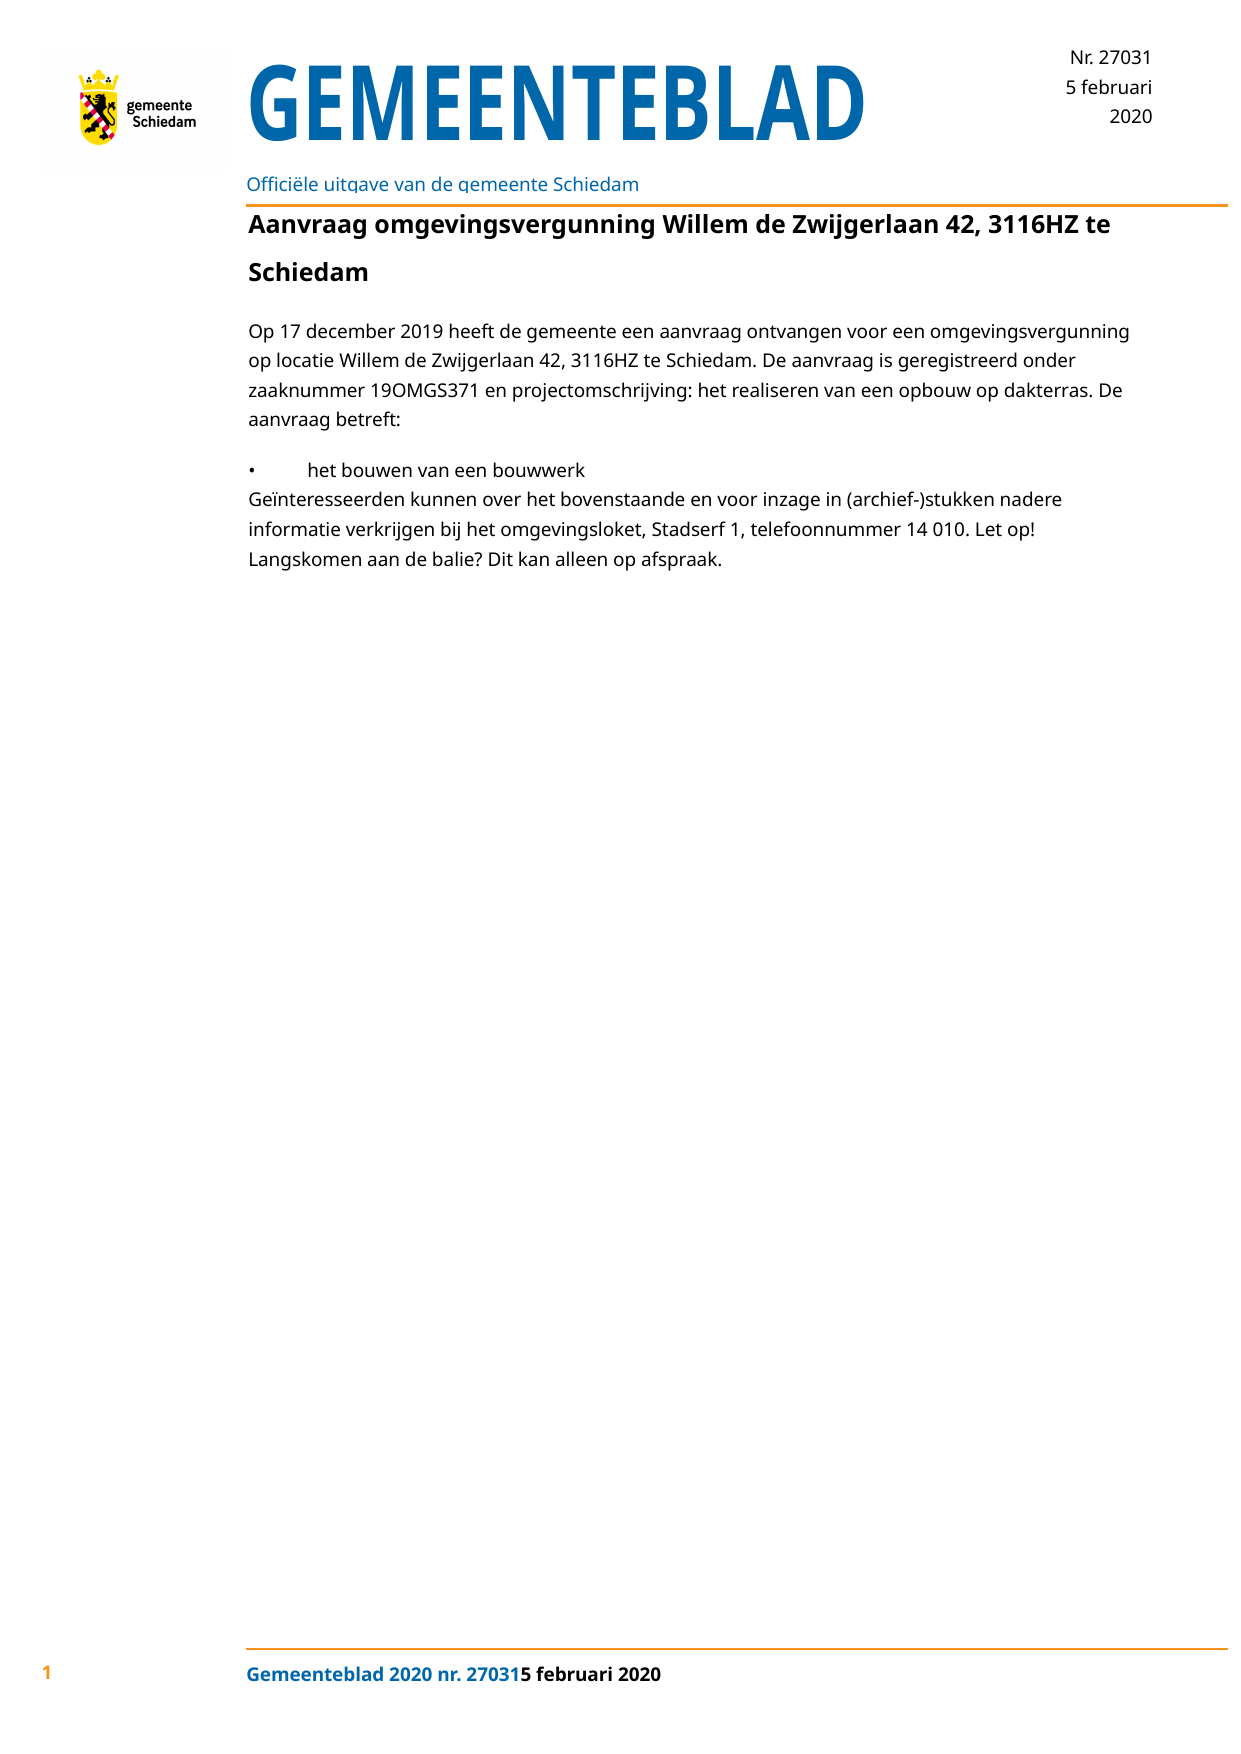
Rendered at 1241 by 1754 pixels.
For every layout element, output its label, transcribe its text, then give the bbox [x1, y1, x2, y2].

text Op 17 december 2019 heeft de gemeente een aanvraag ontvangen voor een omgevingsvergunning op locatie Willem de Zwijgerlaan 42, 3116HZ te Schiedam. De aanvraag is geregistreerd onder zaaknummer 19OMGS371 en projectomschrijving: het realiseren van een opbouw op dakterras. De aanvraag betreft: [248, 318, 1152, 432]
text Geïnteresseerden kunnen over het bovenstaande en voor inzage in (archief-)stukken nadere informatie verkrijgen bij het omgevingsloket, Stadserf 1, telefoonnummer 14 010. Let op! Langskomen aan de balie? Dit kan alleen op afspraak. [248, 487, 1152, 572]
list het bouwen van een bouwwerk [248, 457, 1152, 483]
text Aanvraag omgevingsvergunning Willem de Zwijgerlaan 42, 3116HZ te Schiedam [248, 207, 1152, 288]
picture [41, 47, 231, 172]
